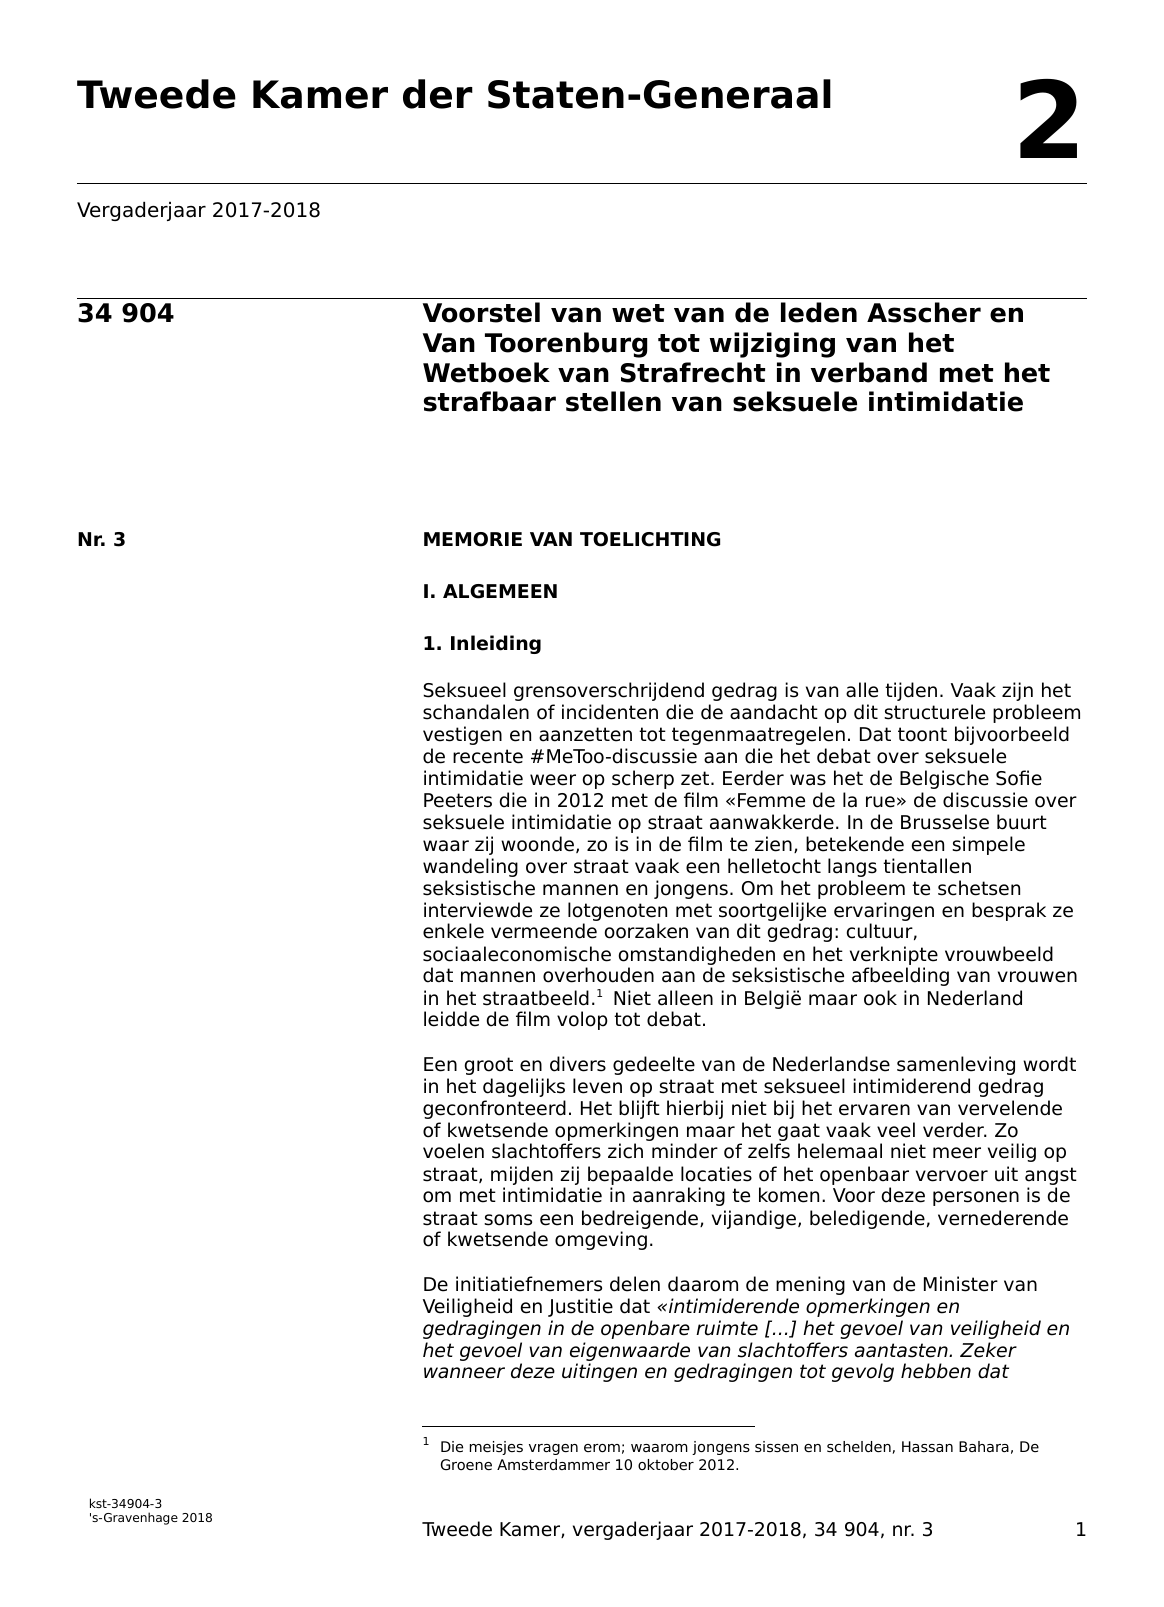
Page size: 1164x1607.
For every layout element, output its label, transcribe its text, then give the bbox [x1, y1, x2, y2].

subtitle 1. Inleiding [422, 633, 1087, 655]
subtitle Nr. 3 MEMORIE VAN TOELICHTING [77, 529, 1087, 551]
table_header Tweede Kamer der Staten-Generaal [77, 59, 886, 183]
subtitle I. ALGEMEEN [422, 581, 1087, 603]
text Die meisjes vragen erom; waarom jongens sissen en schelden, Hassan Bahara, De Groene Amsterdammer 10 oktober 2012. [422, 1435, 1087, 1474]
table_header 2 [886, 59, 1087, 183]
text Een groot en divers gedeelte van de Nederlandse samenleving wordt in het dagelijks leven op straat met seksueel intimiderend gedrag geconfronteerd. Het blijft hierbij niet bij het ervaren van vervelende of kwetsende opmerkingen maar het gaat vaak veel verder. Zo voelen slachtoffers zich minder of zelfs helemaal niet meer veilig op straat, mijden zij bepaalde locaties of het openbaar vervoer uit angst om met intimidatie in aanraking te komen. Voor deze personen is de straat soms een bedreigende, vijandige, beledigende, vernederende of kwetsende omgeving. [422, 1053, 1087, 1251]
text kst-34904-3 [88, 1497, 323, 1511]
table_cell Vergaderjaar 2017-2018 [77, 184, 1087, 298]
text 's-Gravenhage 2018 [88, 1511, 323, 1525]
text De initiatiefnemers delen daarom de mening van de Minister van Veiligheid en Justitie dat «intimiderende opmerkingen en gedragingen in de openbare ruimte [...] het gevoel van veiligheid en het gevoel van eigenwaarde van slachtoffers aantasten. Zeker wanneer deze uitingen en gedragingen tot gevolg hebben dat [422, 1273, 1087, 1383]
text Seksueel grensoverschrijdend gedrag is van alle tijden. Vaak zijn het schandalen of incidenten die de aandacht op dit structurele probleem vestigen en aanzetten tot tegenmaatregelen. Dat toont bijvoorbeeld de recente #MeToo-discussie aan die het debat over seksuele intimidatie weer op scherp zet. Eerder was het de Belgische Sofie Peeters die in 2012 met de film «Femme de la rue» de discussie over seksuele intimidatie op straat aanwakkerde. In de Brusselse buurt waar zij woonde, zo is in de film te zien, betekende een simpele wandeling over straat vaak een helletocht langs tientallen seksistische mannen en jongens. Om het probleem te schetsen interviewde ze lotgenoten met soortgelijke ervaringen en besprak ze enkele vermeende oorzaken van dit gedrag: cultuur, sociaaleconomische omstandigheden en het verknipte vrouwbeeld dat mannen overhouden aan de seksistische afbeelding van vrouwen in het straatbeeld. Niet alleen in België maar ook in Nederland leidde de film volop tot debat. [422, 680, 1087, 1031]
subtitle 34 904 Voorstel van wet van de leden Asscher en Van Toorenburg tot wijziging van het Wetboek van Strafrecht in verband met het strafbaar stellen van seksuele intimidatie [77, 299, 1087, 418]
